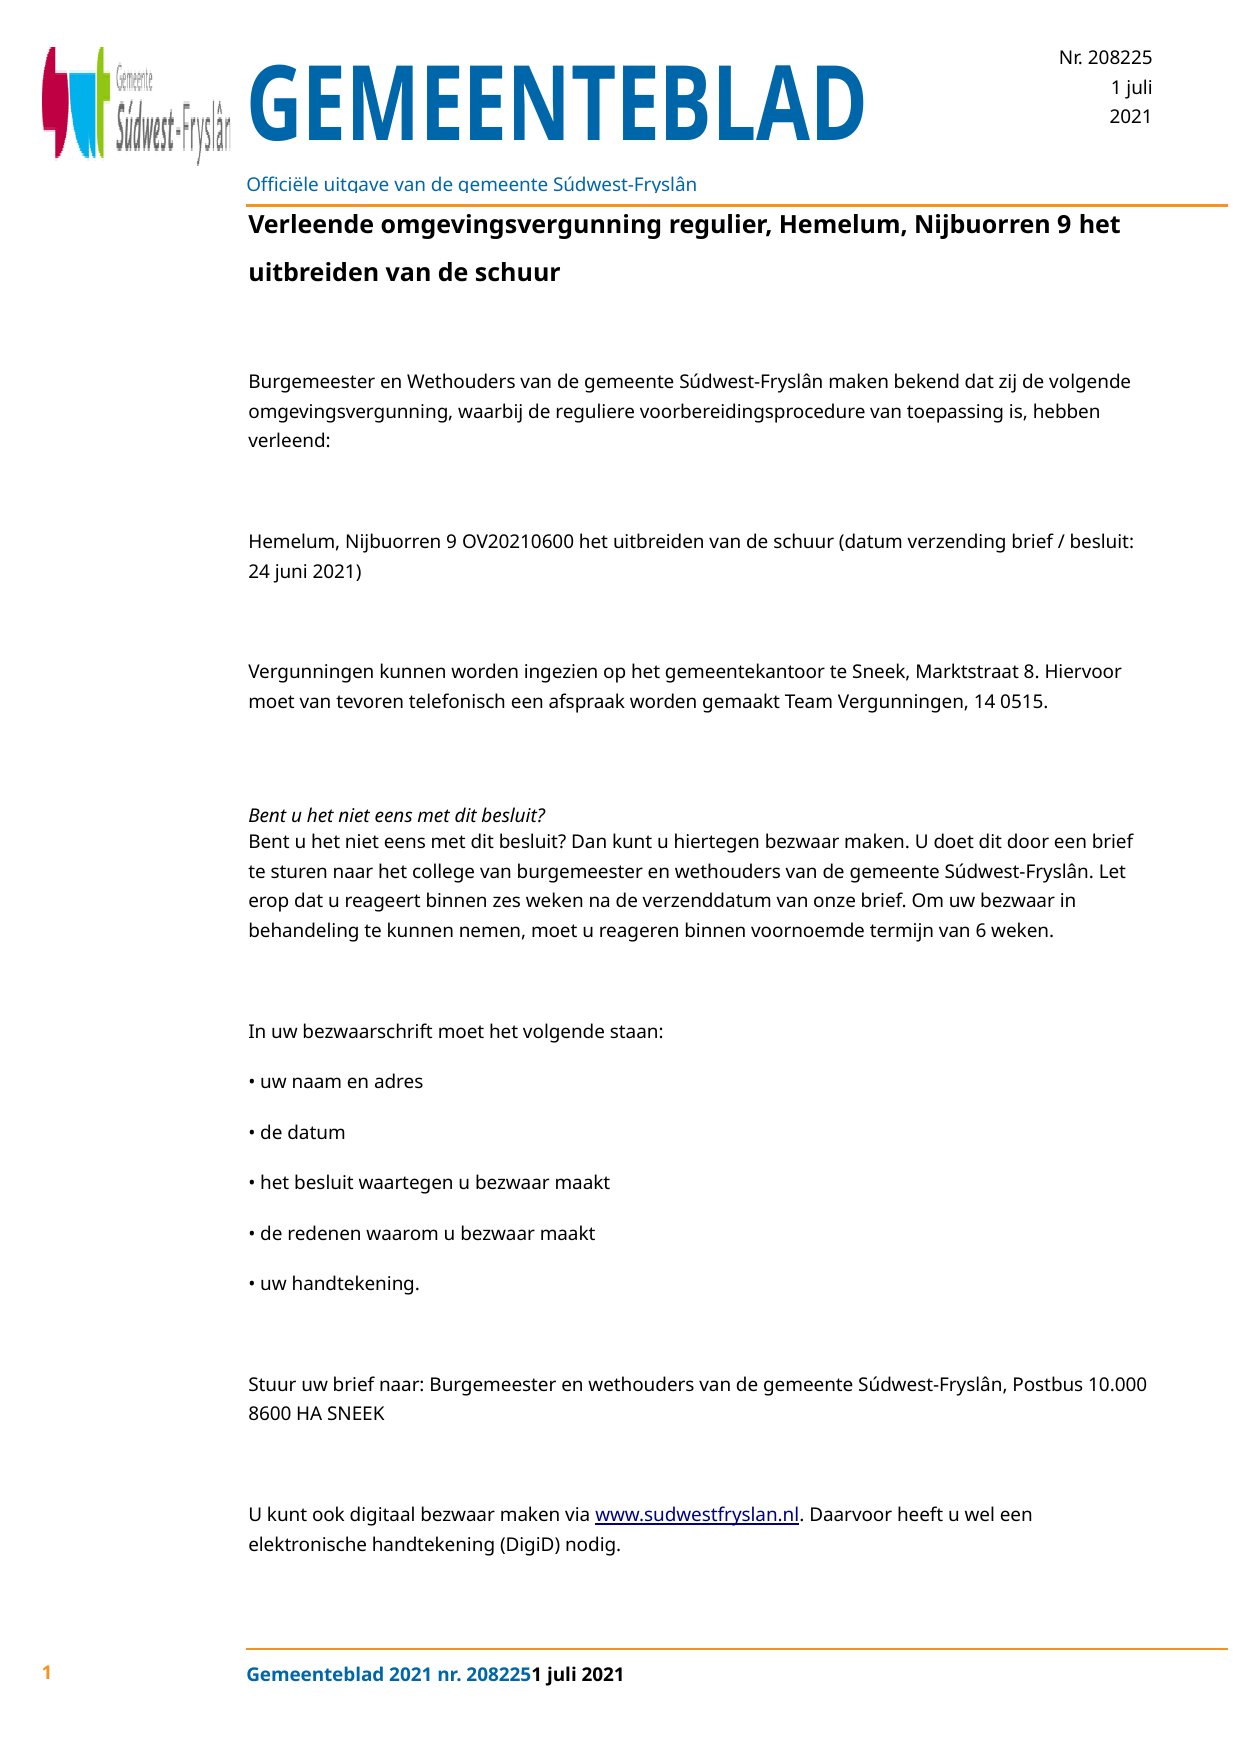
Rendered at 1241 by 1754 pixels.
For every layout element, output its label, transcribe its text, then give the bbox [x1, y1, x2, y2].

text In uw bezwaarschrift moet het volgende staan: [248, 1018, 1152, 1044]
picture [41, 47, 231, 172]
text Hemelum, Nijbuorren 9 OV20210600 het uitbreiden van de schuur (datum verzending brief / besluit: 24 juni 2021) [248, 528, 1152, 584]
text U kunt ook digitaal bezwaar maken via www.sudwestfryslan.nl. Daarvoor heeft u wel een elektronische handtekening (DigiD) nodig. [248, 1501, 1152, 1557]
text Bent u het niet eens met dit besluit? Dan kunt u hiertegen bezwaar maken. U doet dit door een brief te sturen naar het college van burgemeester en wethouders van de gemeente Súdwest-Fryslân. Let erop dat u reageert binnen zes weken na de verzenddatum van onze brief. Om uw bezwaar in behandeling te kunnen nemen, moet u reageren binnen voornoemde termijn van 6 weken. [248, 828, 1152, 943]
text • de redenen waarom u bezwaar maakt [248, 1220, 1152, 1245]
text • uw handtekening. [248, 1270, 1152, 1296]
text • de datum [248, 1119, 1152, 1144]
text • uw naam en adres [248, 1068, 1152, 1094]
text Vergunningen kunnen worden ingezien op het gemeentekantoor te Sneek, Marktstraat 8. Hiervoor moet van tevoren telefonisch een afspraak worden gemaakt Team Vergunningen, 14 0515. [248, 659, 1152, 714]
text Bent u het niet eens met dit besluit? [248, 803, 1152, 828]
text Verleende omgevingsvergunning regulier, Hemelum, Nijbuorren 9 het uitbreiden van de schuur [248, 207, 1152, 288]
text Stuur uw brief naar: Burgemeester en wethouders van de gemeente Súdwest-Fryslân, Postbus 10.000 8600 HA SNEEK [248, 1371, 1152, 1426]
text • het besluit waartegen u bezwaar maakt [248, 1169, 1152, 1195]
text Burgemeester en Wethouders van de gemeente Súdwest-Fryslân maken bekend dat zij de volgende omgevingsvergunning, waarbij de reguliere voorbereidingsprocedure van toepassing is, hebben verleend: [248, 368, 1152, 453]
